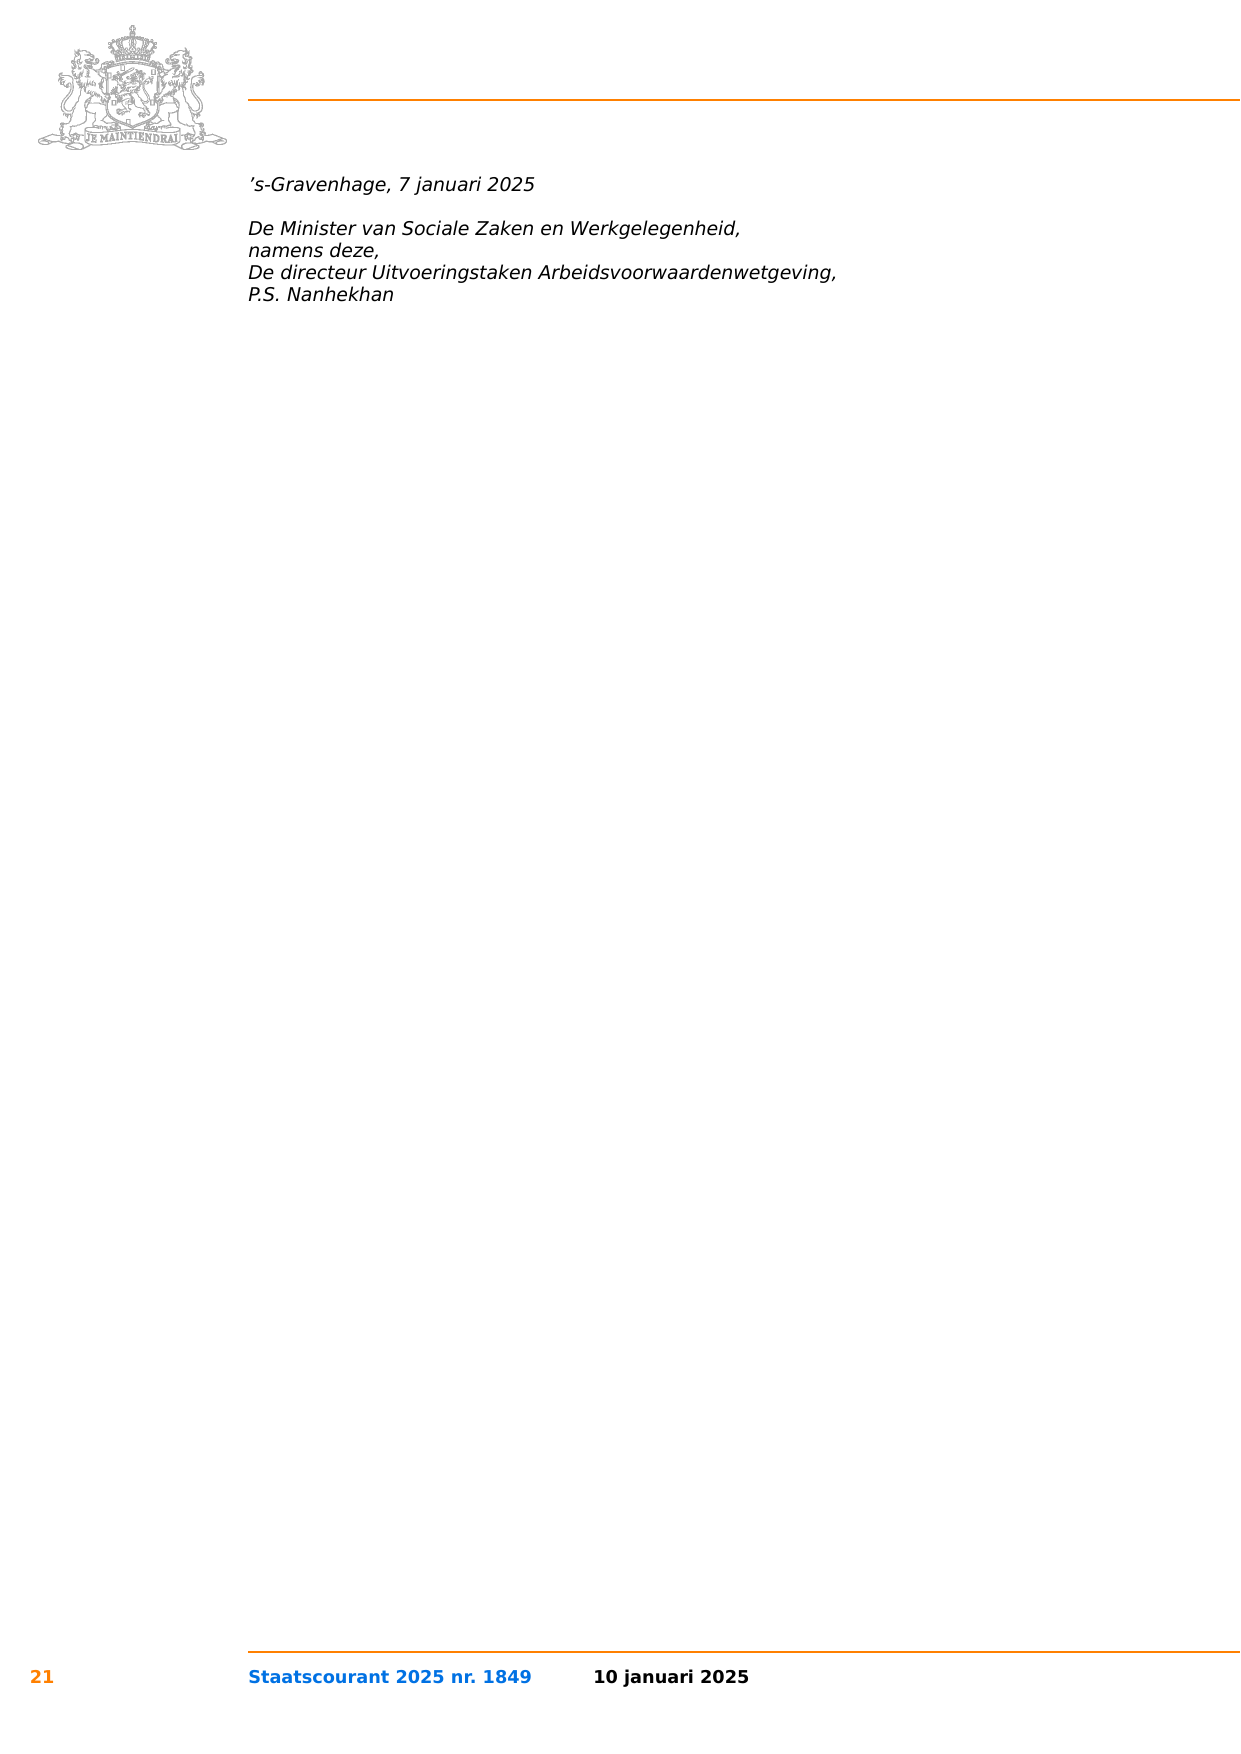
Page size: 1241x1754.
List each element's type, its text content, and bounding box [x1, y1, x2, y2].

text De Minister van Sociale Zaken en Werkgelegenheid, namens deze, De directeur Uitvoeringstaken Arbeidsvoorwaardenwetgeving, P.S. Nanhekhan [248, 218, 1163, 306]
picture [38, 25, 227, 150]
text ’s-Gravenhage, 7 januari 2025 [248, 174, 1163, 196]
